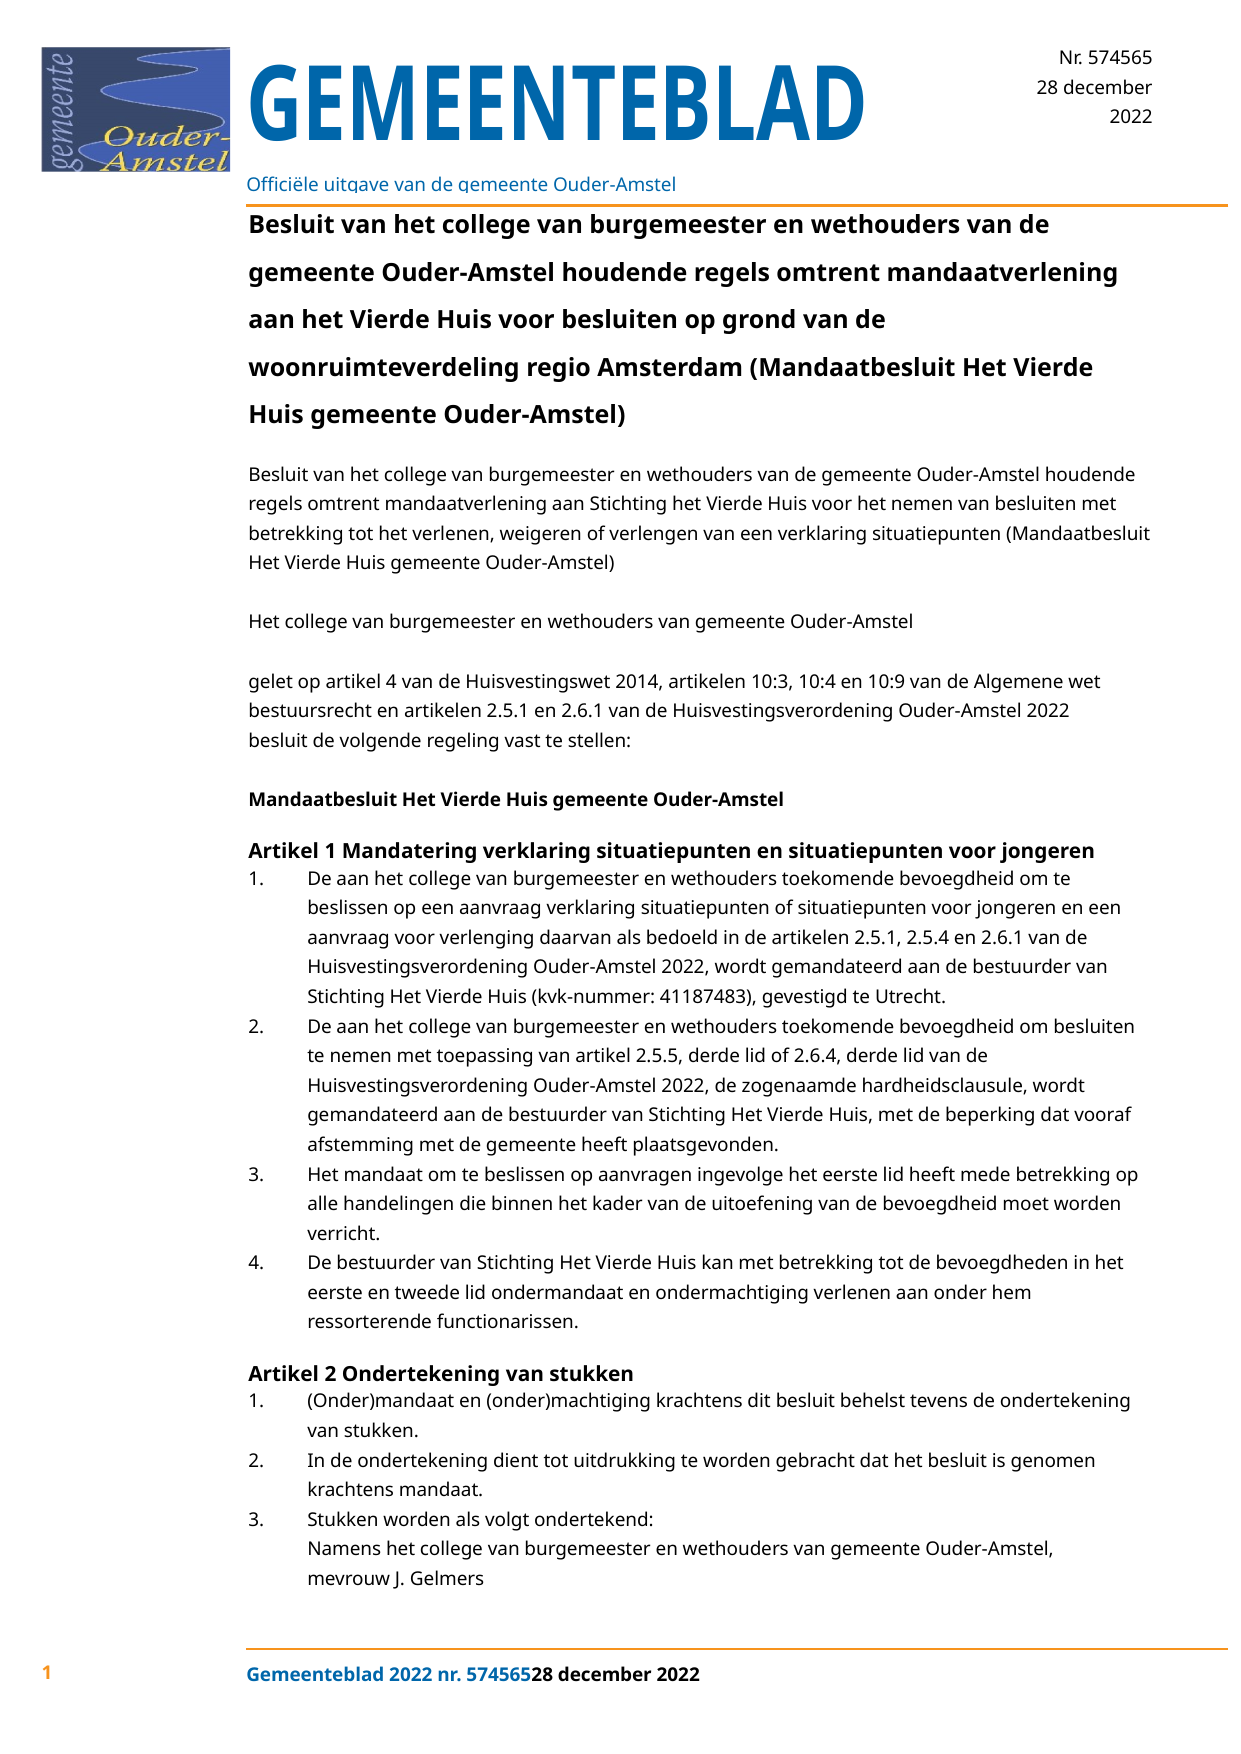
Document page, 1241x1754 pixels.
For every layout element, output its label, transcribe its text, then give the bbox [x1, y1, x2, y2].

list Stukken worden als volgt ondertekend: [248, 1506, 1152, 1532]
text Besluit van het college van burgemeester en wethouders van de gemeente Ouder-Amstel houdende regels omtrent mandaatverlening aan Stichting het Vierde Huis voor het nemen van besluiten met betrekking tot het verlenen, weigeren of verlengen van een verklaring situatiepunten (Mandaatbesluit Het Vierde Huis gemeente Ouder-Amstel) [248, 461, 1152, 575]
list Het mandaat om te beslissen op aanvragen ingevolge het eerste lid heeft mede betrekking op alle handelingen die binnen het kader van de uitoefening van de bevoegdheid moet worden verricht. [248, 1161, 1152, 1246]
list In de ondertekening dient tot uitdrukking te worden gebracht dat het besluit is genomen krachtens mandaat. [248, 1447, 1152, 1502]
text besluit de volgende regeling vast te stellen: [248, 727, 1152, 753]
list De aan het college van burgemeester en wethouders toekomende bevoegdheid om besluiten te nemen met toepassing van artikel 2.5.5, derde lid of 2.6.4, derde lid van de Huisvestingsverordening Ouder-Amstel 2022, de zogenaamde hardheidsclausule, wordt gemandateerd aan de bestuurder van Stichting Het Vierde Huis, met de beperking dat vooraf afstemming met de gemeente heeft plaatsgevonden. [248, 1013, 1152, 1157]
text Artikel 1 Mandatering verklaring situatiepunten en situatiepunten voor jongeren [248, 837, 1152, 865]
text Besluit van het college van burgemeester en wethouders van de gemeente Ouder-Amstel houdende regels omtrent mandaatverlening aan het Vierde Huis voor besluiten op grond van de woonruimteverdeling regio Amsterdam (Mandaatbesluit Het Vierde Huis gemeente Ouder-Amstel) [248, 207, 1152, 431]
text Mandaatbesluit Het Vierde Huis gemeente Ouder-Amstel [248, 786, 1152, 812]
list (Onder)mandaat en (onder)machtiging krachtens dit besluit behelst tevens de ondertekening van stukken. [248, 1388, 1152, 1443]
text Het college van burgemeester en wethouders van gemeente Ouder-Amstel [248, 609, 1152, 634]
picture [41, 47, 231, 172]
list mevrouw J. Gelmers [248, 1565, 1152, 1591]
text gelet op artikel 4 van de Huisvestingswet 2014, artikelen 10:3, 10:4 en 10:9 van de Algemene wet bestuursrecht en artikelen 2.5.1 en 2.6.1 van de Huisvestingsverordening Ouder-Amstel 2022 [248, 668, 1152, 723]
text Artikel 2 Ondertekening van stukken [248, 1359, 1152, 1388]
list De bestuurder van Stichting Het Vierde Huis kan met betrekking tot de bevoegdheden in het eerste en tweede lid ondermandaat en ondermachtiging verlenen aan onder hem ressorterende functionarissen. [248, 1249, 1152, 1334]
list De aan het college van burgemeester en wethouders toekomende bevoegdheid om te beslissen op een aanvraag verklaring situatiepunten of situatiepunten voor jongeren en een aanvraag voor verlenging daarvan als bedoeld in de artikelen 2.5.1, 2.5.4 en 2.6.1 van de Huisvestingsverordening Ouder-Amstel 2022, wordt gemandateerd aan de bestuurder van Stichting Het Vierde Huis (kvk-nummer: 41187483), gevestigd te Utrecht. [248, 865, 1152, 1009]
list Namens het college van burgemeester en wethouders van gemeente Ouder-Amstel, [248, 1536, 1152, 1561]
